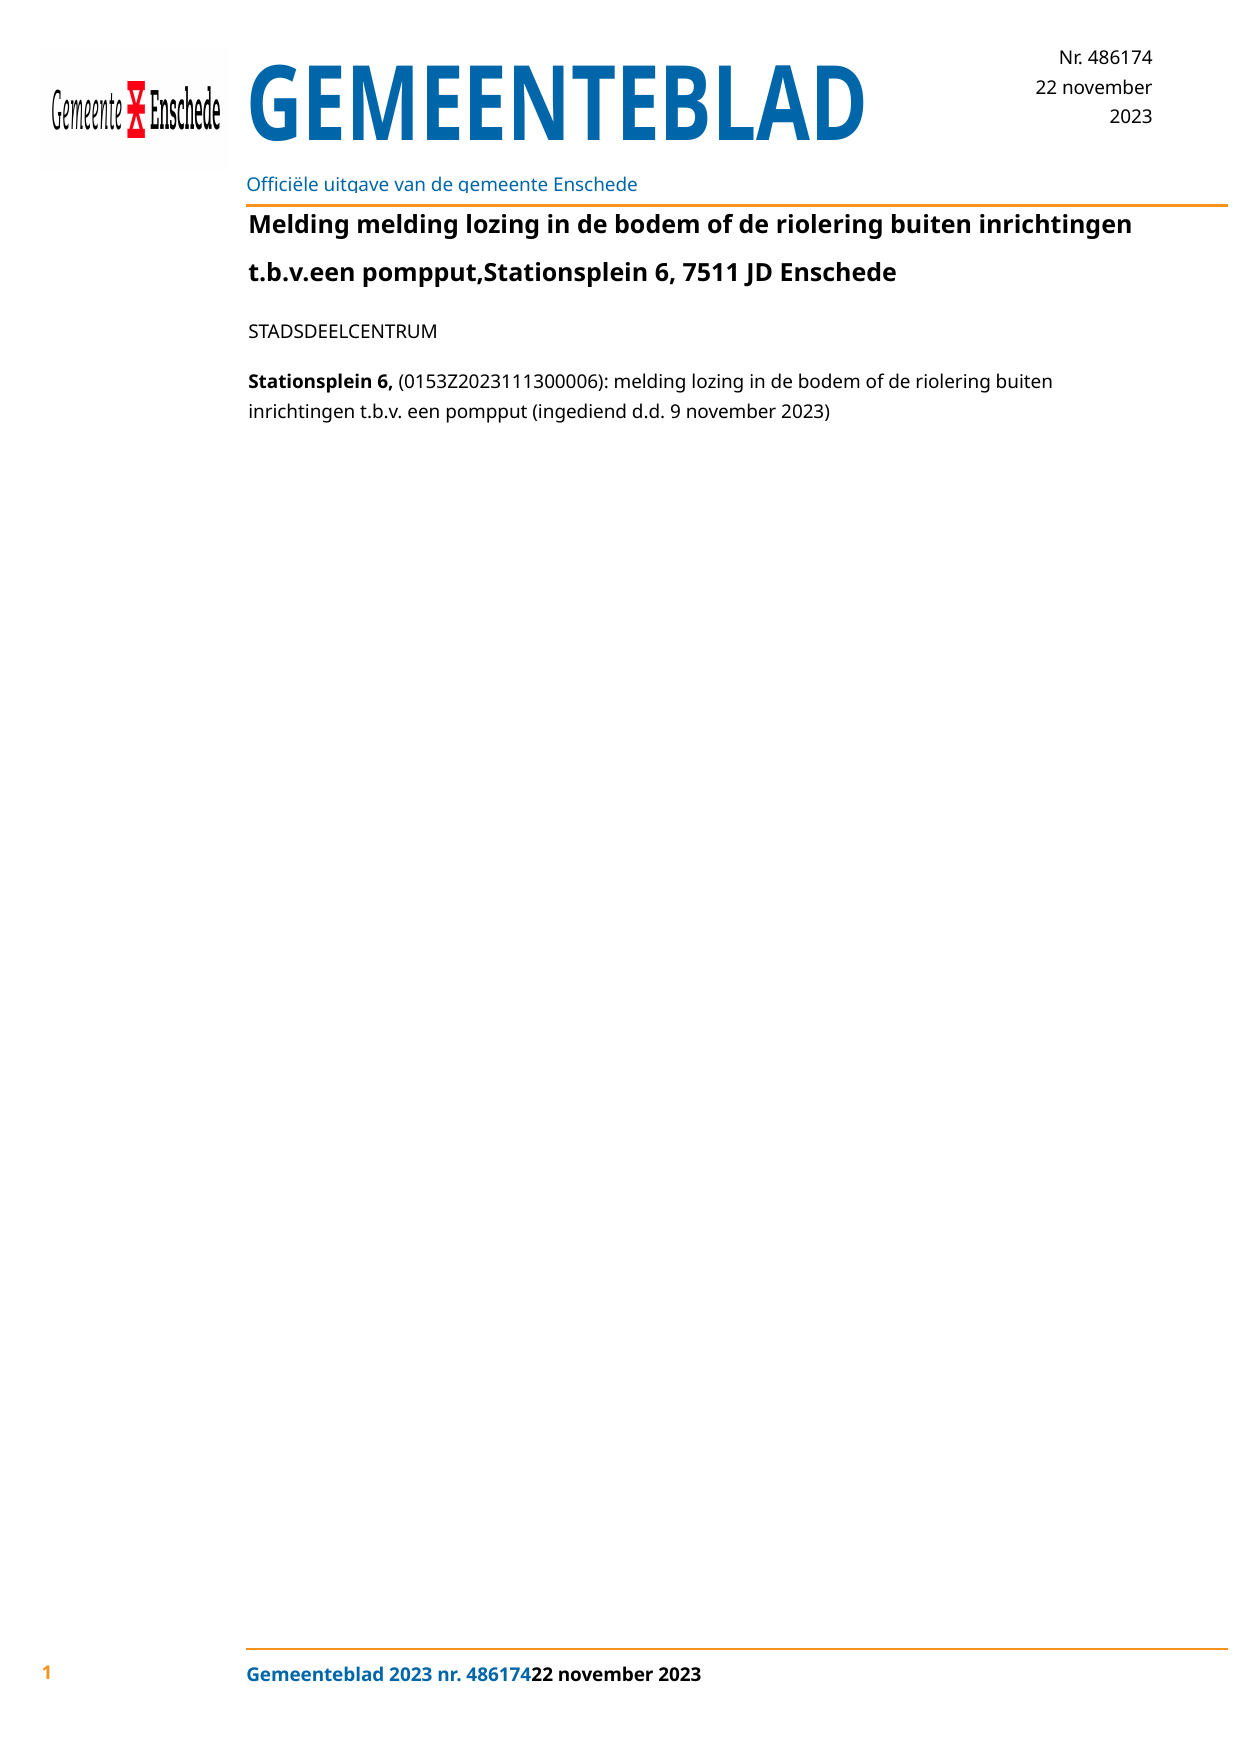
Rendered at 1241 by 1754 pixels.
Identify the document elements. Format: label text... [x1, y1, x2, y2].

text Stationsplein 6, (0153Z2023111300006): melding lozing in de bodem of de riolering buiten inrichtingen t.b.v. een pompput (ingediend d.d. 9 november 2023) [248, 368, 1152, 424]
text STADSDEELCENTRUM [248, 318, 1152, 344]
text Melding melding lozing in de bodem of de riolering buiten inrichtingen t.b.v.een pompput,Stationsplein 6, 7511 JD Enschede [248, 207, 1152, 288]
picture [41, 47, 231, 172]
